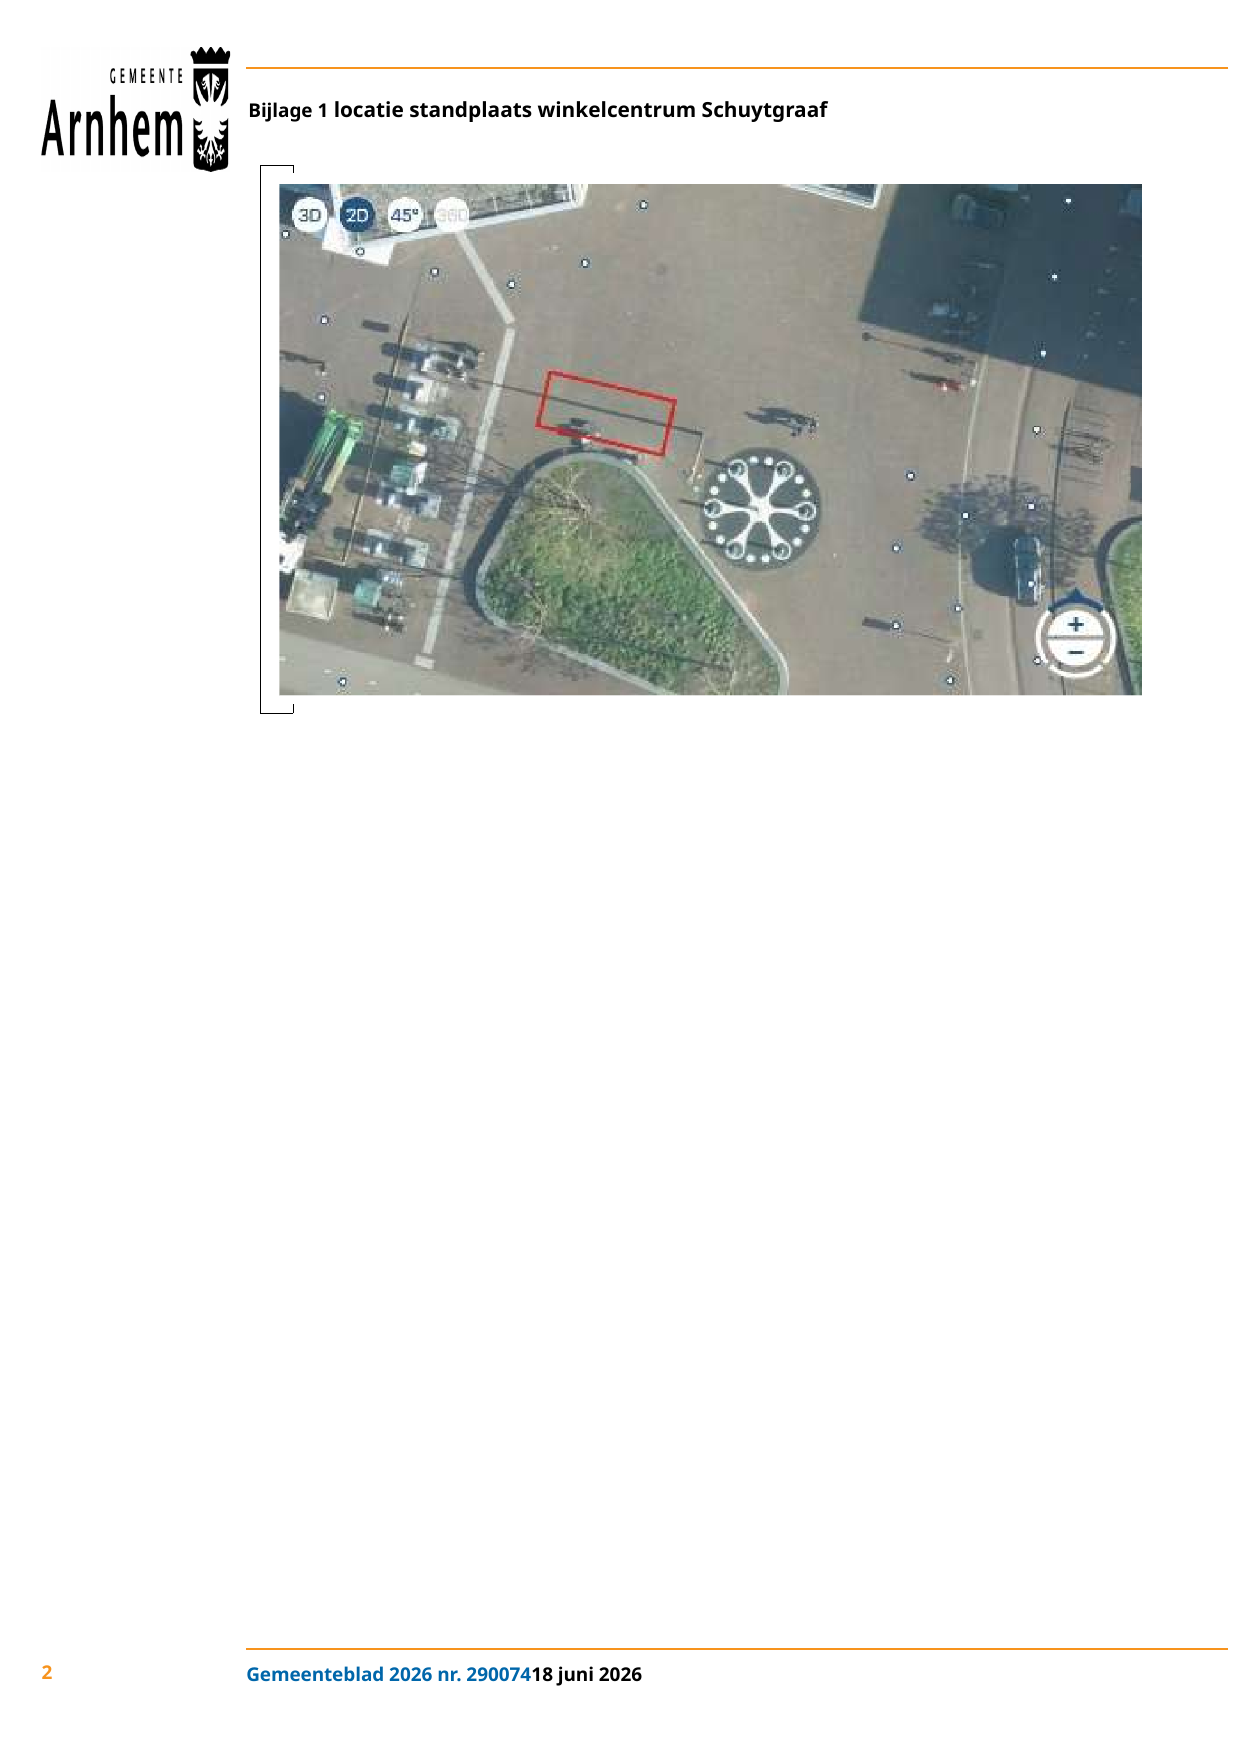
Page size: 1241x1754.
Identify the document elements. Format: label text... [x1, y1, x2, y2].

picture [41, 47, 231, 172]
text Bijlage 1 locatie standplaats winkelcentrum Schuytgraaf [248, 95, 1152, 123]
picture [268, 173, 1155, 704]
